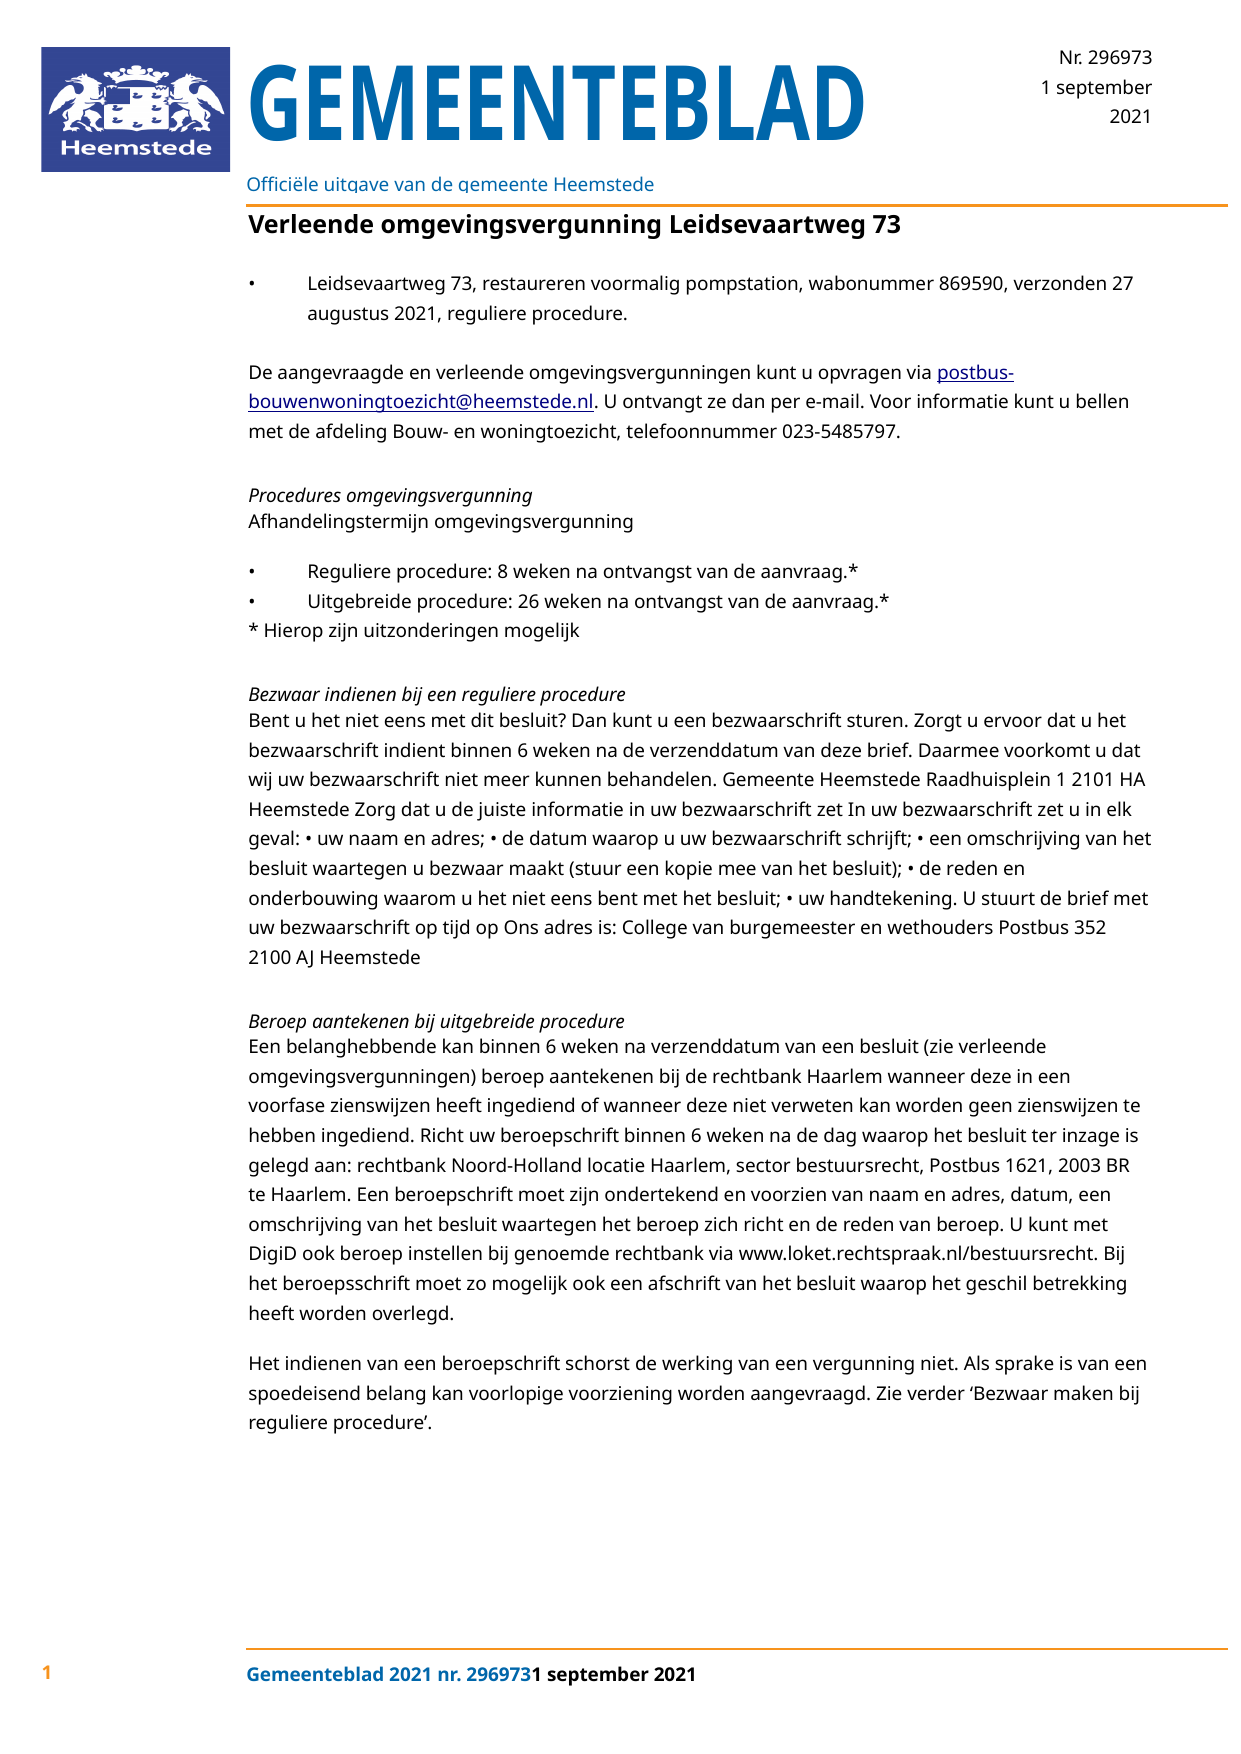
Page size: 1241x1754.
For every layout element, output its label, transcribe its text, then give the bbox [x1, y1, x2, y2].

text * Hierop zijn uitzonderingen mogelijk [248, 617, 1152, 643]
list Reguliere procedure: 8 weken na ontvangst van de aanvraag.* [248, 558, 1152, 584]
text Een belanghebbende kan binnen 6 weken na verzenddatum van een besluit (zie verleende omgevingsvergunningen) beroep aantekenen bij de rechtbank Haarlem wanneer deze in een voorfase zienswijzen heeft ingediend of wanneer deze niet verweten kan worden geen zienswijzen te hebben ingediend. Richt uw beroepschrift binnen 6 weken na de dag waarop het besluit ter inzage is gelegd aan: rechtbank Noord-Holland locatie Haarlem, sector bestuursrecht, Postbus 1621, 2003 BR te Haarlem. Een beroepschrift moet zijn ondertekend en voorzien van naam en adres, datum, een omschrijving van het besluit waartegen het beroep zich richt en de reden van beroep. U kunt met DigiD ook beroep instellen bij genoemde rechtbank via www.loket.rechtspraak.nl/bestuursrecht. Bij het beroepsschrift moet zo mogelijk ook een afschrift van het besluit waarop het geschil betrekking heeft worden overlegd. [248, 1033, 1152, 1326]
text Bent u het niet eens met dit besluit? Dan kunt u een bezwaarschrift sturen. Zorgt u ervoor dat u het bezwaarschrift indient binnen 6 weken na de verzenddatum van deze brief. Daarmee voorkomt u dat wij uw bezwaarschrift niet meer kunnen behandelen. Gemeente Heemstede Raadhuisplein 1 2101 HA Heemstede Zorg dat u de juiste informatie in uw bezwaarschrift zet In uw bezwaarschrift zet u in elk geval: • uw naam en adres; • de datum waarop u uw bezwaarschrift schrijft; • een omschrijving van het besluit waartegen u bezwaar maakt (stuur een kopie mee van het besluit); • de reden en onderbouwing waarom u het niet eens bent met het besluit; • uw handtekening. U stuurt de brief met uw bezwaarschrift op tijd op Ons adres is: College van burgemeester en wethouders Postbus 352 2100 AJ Heemstede [248, 707, 1152, 969]
picture [41, 47, 231, 172]
text Afhandelingstermijn omgevingsvergunning [248, 508, 1152, 534]
text Het indienen van een beroepschrift schorst de werking van een vergunning niet. Als sprake is van een spoedeisend belang kan voorlopige voorziening worden aangevraagd. Zie verder ‘Bezwaar maken bij reguliere procedure’. [248, 1350, 1152, 1435]
text Bezwaar indienen bij een reguliere procedure [248, 681, 1152, 707]
list Leidsevaartweg 73, restaureren voormalig pompstation, wabonummer 869590, verzonden 27 augustus 2021, reguliere procedure. [248, 270, 1152, 326]
text De aangevraagde en verleende omgevingsvergunningen kunt u opvragen via postbus-bouwenwoningtoezicht@heemstede.nl. U ontvangt ze dan per e-mail. Voor informatie kunt u bellen met de afdeling Bouw- en woningtoezicht, telefoonnummer 023-5485797. [248, 359, 1152, 444]
text Verleende omgevingsvergunning Leidsevaartweg 73 [248, 207, 1152, 241]
text Procedures omgevingsvergunning [248, 482, 1152, 508]
list Uitgebreide procedure: 26 weken na ontvangst van de aanvraag.* [248, 588, 1152, 614]
text Beroep aantekenen bij uitgebreide procedure [248, 1008, 1152, 1033]
